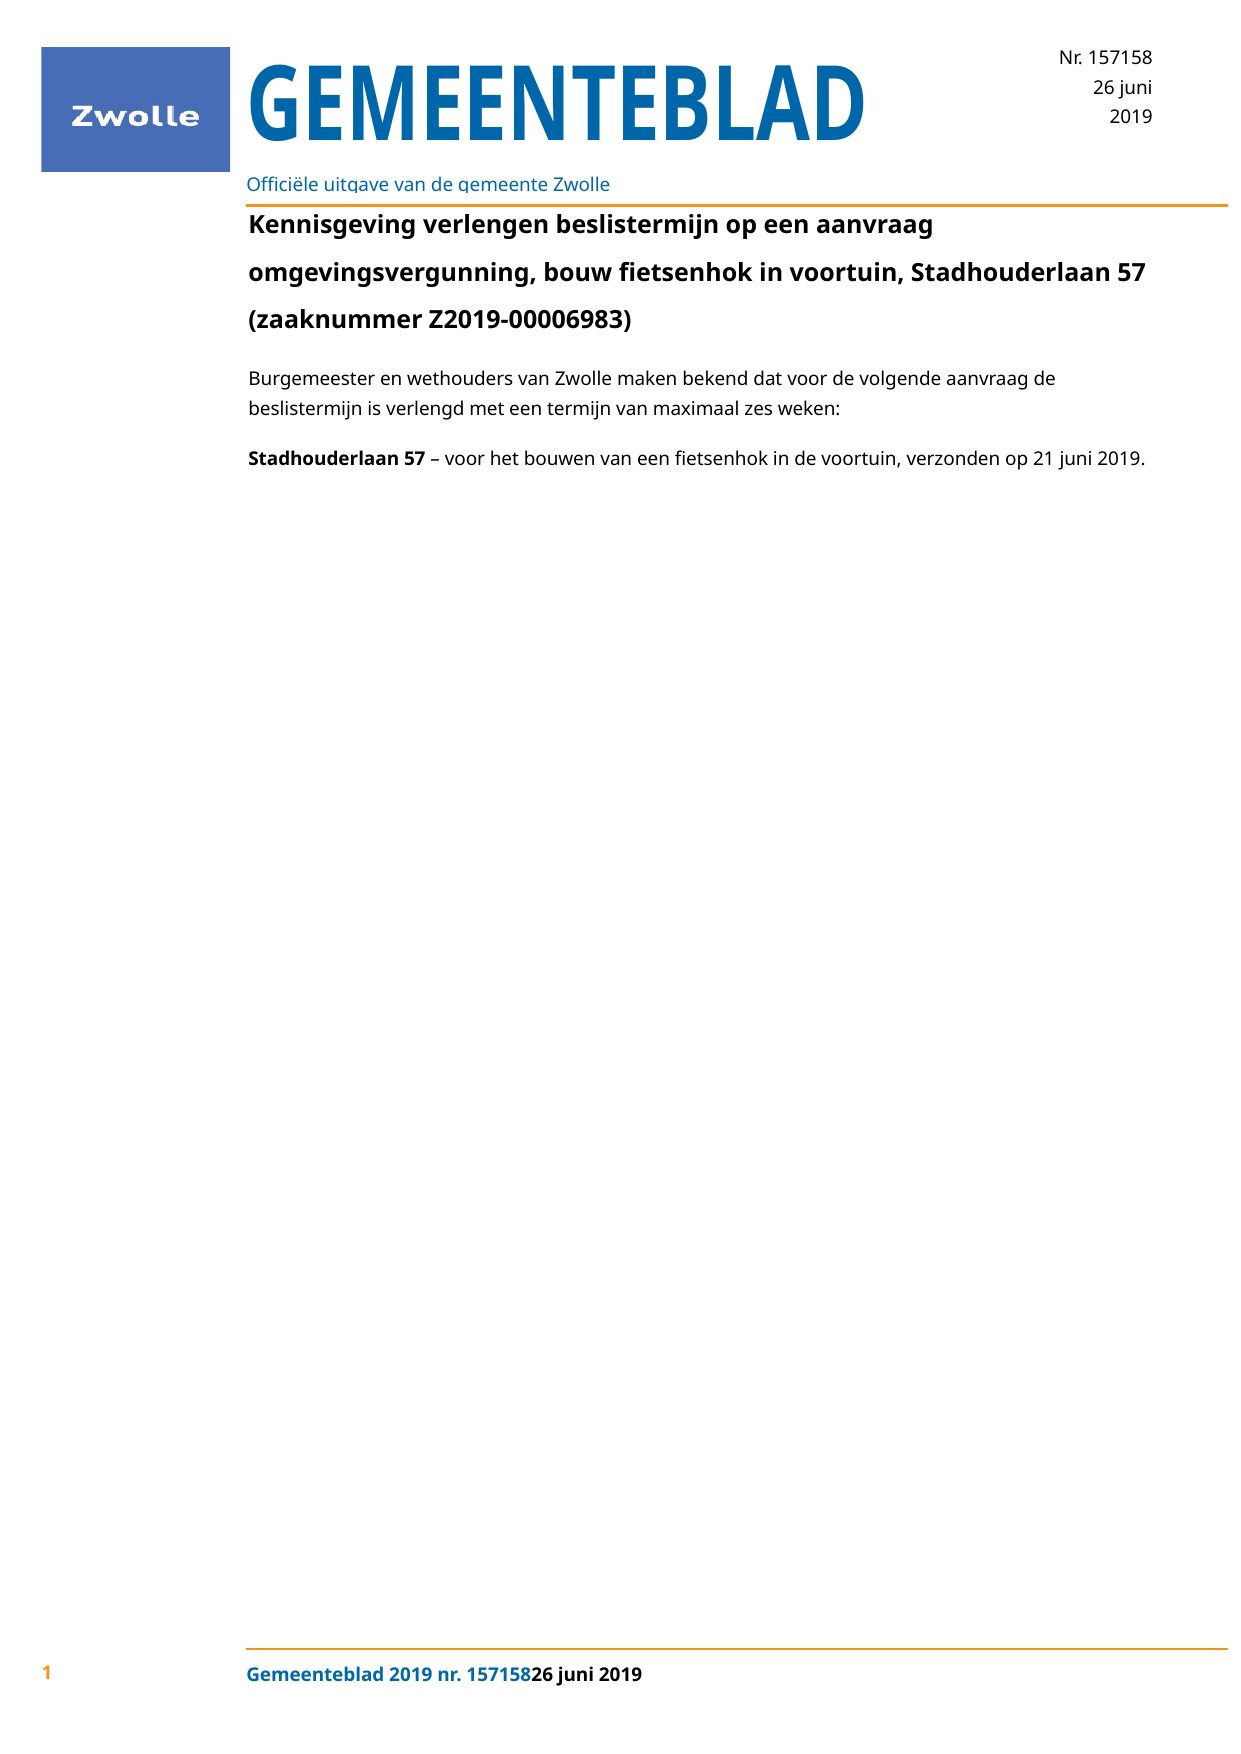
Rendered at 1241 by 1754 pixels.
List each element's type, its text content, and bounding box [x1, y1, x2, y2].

text Burgemeester en wethouders van Zwolle maken bekend dat voor de volgende aanvraag de beslistermijn is verlengd met een termijn van maximaal zes weken: [248, 366, 1152, 421]
text Kennisgeving verlengen beslistermijn op een aanvraag omgevingsvergunning, bouw fietsenhok in voortuin, Stadhouderlaan 57 (zaaknummer Z2019-00006983) [248, 207, 1152, 336]
picture [41, 47, 231, 172]
text Stadhouderlaan 57 – voor het bouwen van een fietsenhok in de voortuin, verzonden op 21 juni 2019. [248, 446, 1152, 471]
